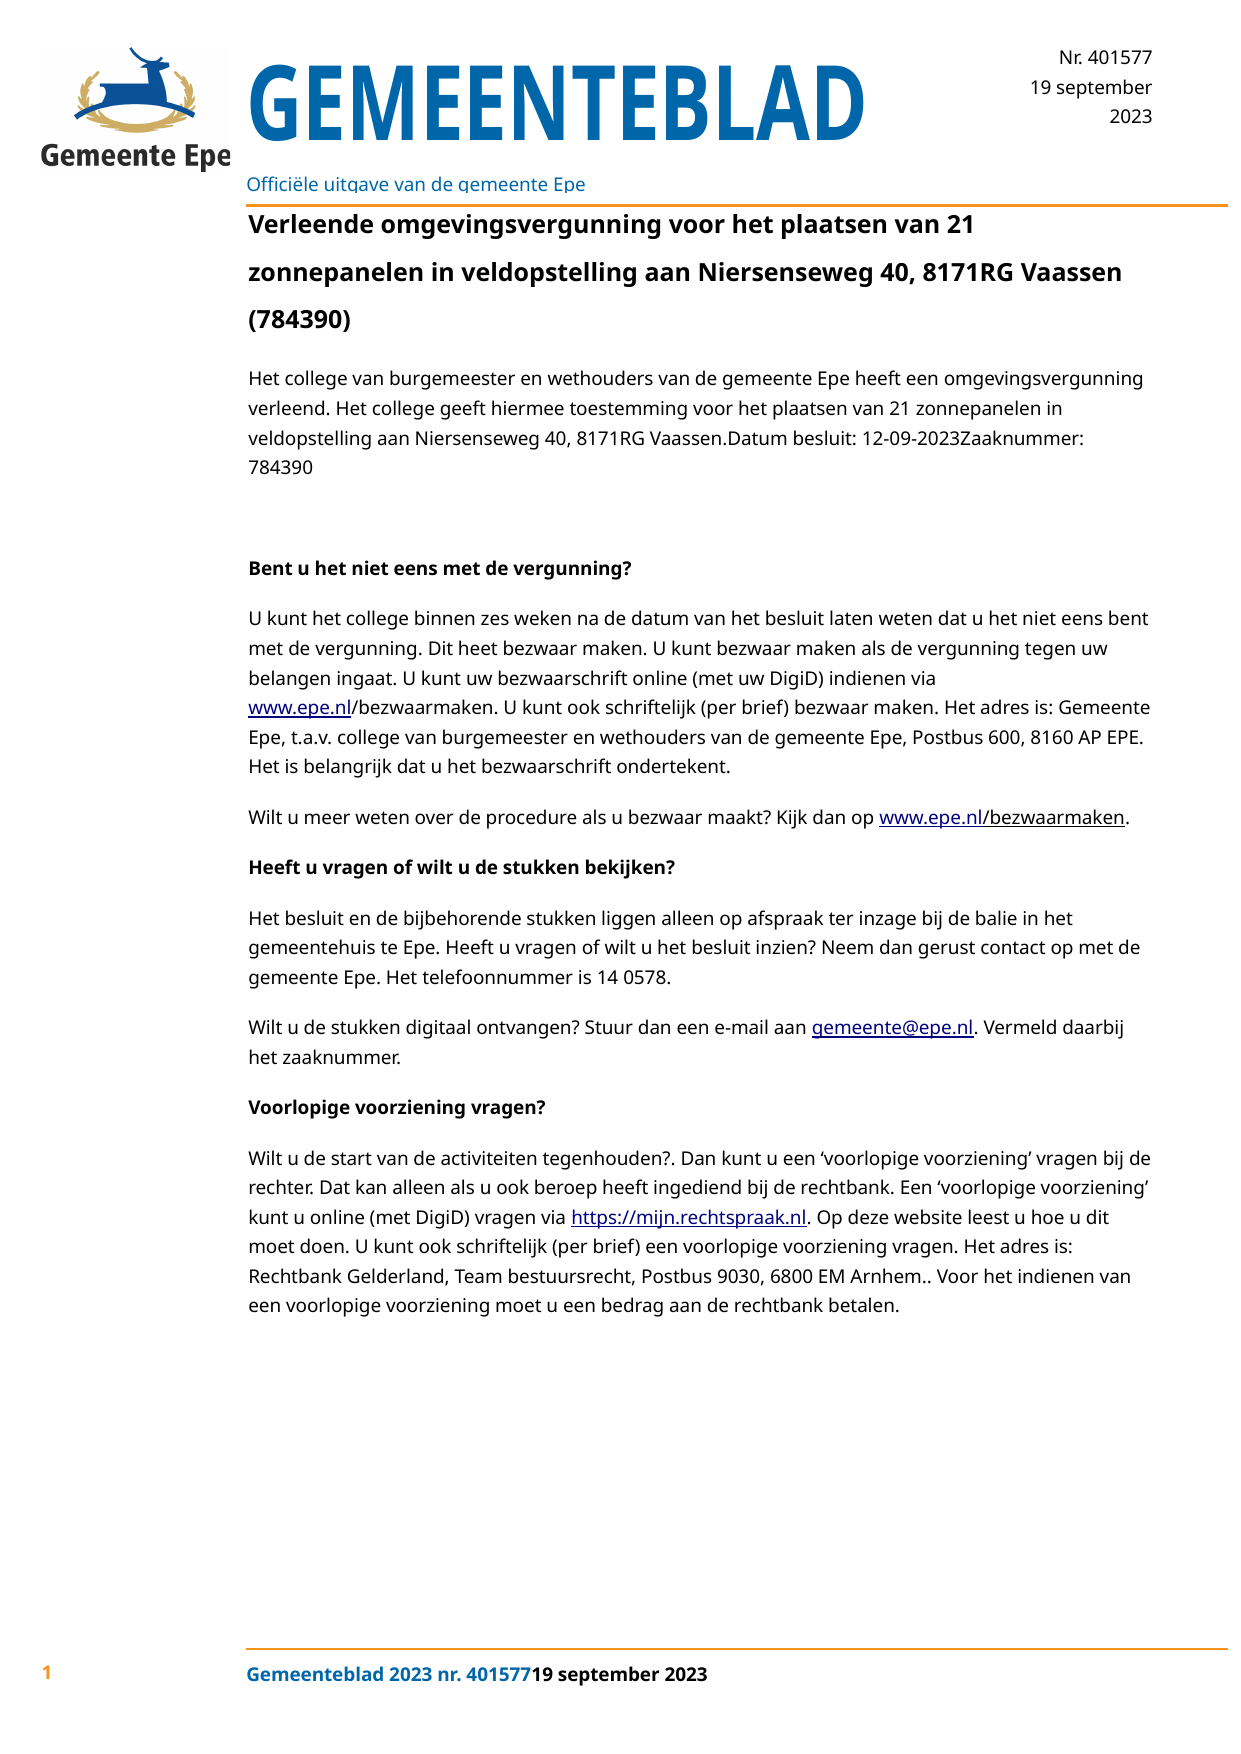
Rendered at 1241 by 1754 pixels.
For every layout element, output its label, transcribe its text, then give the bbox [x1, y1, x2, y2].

text Verleende omgevingsvergunning voor het plaatsen van 21 zonnepanelen in veldopstelling aan Niersenseweg 40, 8171RG Vaassen (784390) [248, 207, 1152, 336]
text Het college van burgemeester en wethouders van de gemeente Epe heeft een omgevingsvergunning verleend. Het college geeft hiermee toestemming voor het plaatsen van 21 zonnepanelen in veldopstelling aan Niersenseweg 40, 8171RG Vaassen.Datum besluit: 12-09-2023Zaaknummer: 784390 [248, 366, 1152, 480]
text Wilt u meer weten over de procedure als u bezwaar maakt? Kijk dan op www.epe.nl/bezwaarmaken. [248, 804, 1152, 829]
text Wilt u de stukken digitaal ontvangen? Stuur dan een e-mail aan gemeente@epe.nl. Vermeld daarbij het zaaknummer. [248, 1014, 1152, 1069]
picture [41, 47, 231, 172]
text Bent u het niet eens met de vergunning? [248, 555, 1152, 581]
text Heeft u vragen of wilt u de stukken bekijken? [248, 854, 1152, 880]
text Voorlopige voorziening vragen? [248, 1094, 1152, 1120]
text U kunt het college binnen zes weken na de datum van het besluit laten weten dat u het niet eens bent met de vergunning. Dit heet bezwaar maken. U kunt bezwaar maken als de vergunning tegen uw belangen ingaat. U kunt uw bezwaarschrift online (met uw DigiD) indienen via www.epe.nl/bezwaarmaken. U kunt ook schriftelijk (per brief) bezwaar maken. Het adres is: Gemeente Epe, t.a.v. college van burgemeester en wethouders van de gemeente Epe, Postbus 600, 8160 AP EPE. Het is belangrijk dat u het bezwaarschrift ondertekent. [248, 606, 1152, 779]
text Wilt u de start van de activiteiten tegenhouden?. Dan kunt u een ‘voorlopige voorziening’ vragen bij de rechter. Dat kan alleen als u ook beroep heeft ingediend bij de rechtbank. Een ‘voorlopige voorziening’ kunt u online (met DigiD) vragen via https://mijn.rechtspraak.nl. Op deze website leest u hoe u dit moet doen. U kunt ook schriftelijk (per brief) een voorlopige voorziening vragen. Het adres is: Rechtbank Gelderland, Team bestuursrecht, Postbus 9030, 6800 EM Arnhem.. Voor het indienen van een voorlopige voorziening moet u een bedrag aan de rechtbank betalen. [248, 1145, 1152, 1318]
text Het besluit en de bijbehorende stukken liggen alleen op afspraak ter inzage bij de balie in het gemeentehuis te Epe. Heeft u vragen of wilt u het besluit inzien? Neem dan gerust contact op met de gemeente Epe. Het telefoonnummer is 14 0578. [248, 905, 1152, 989]
